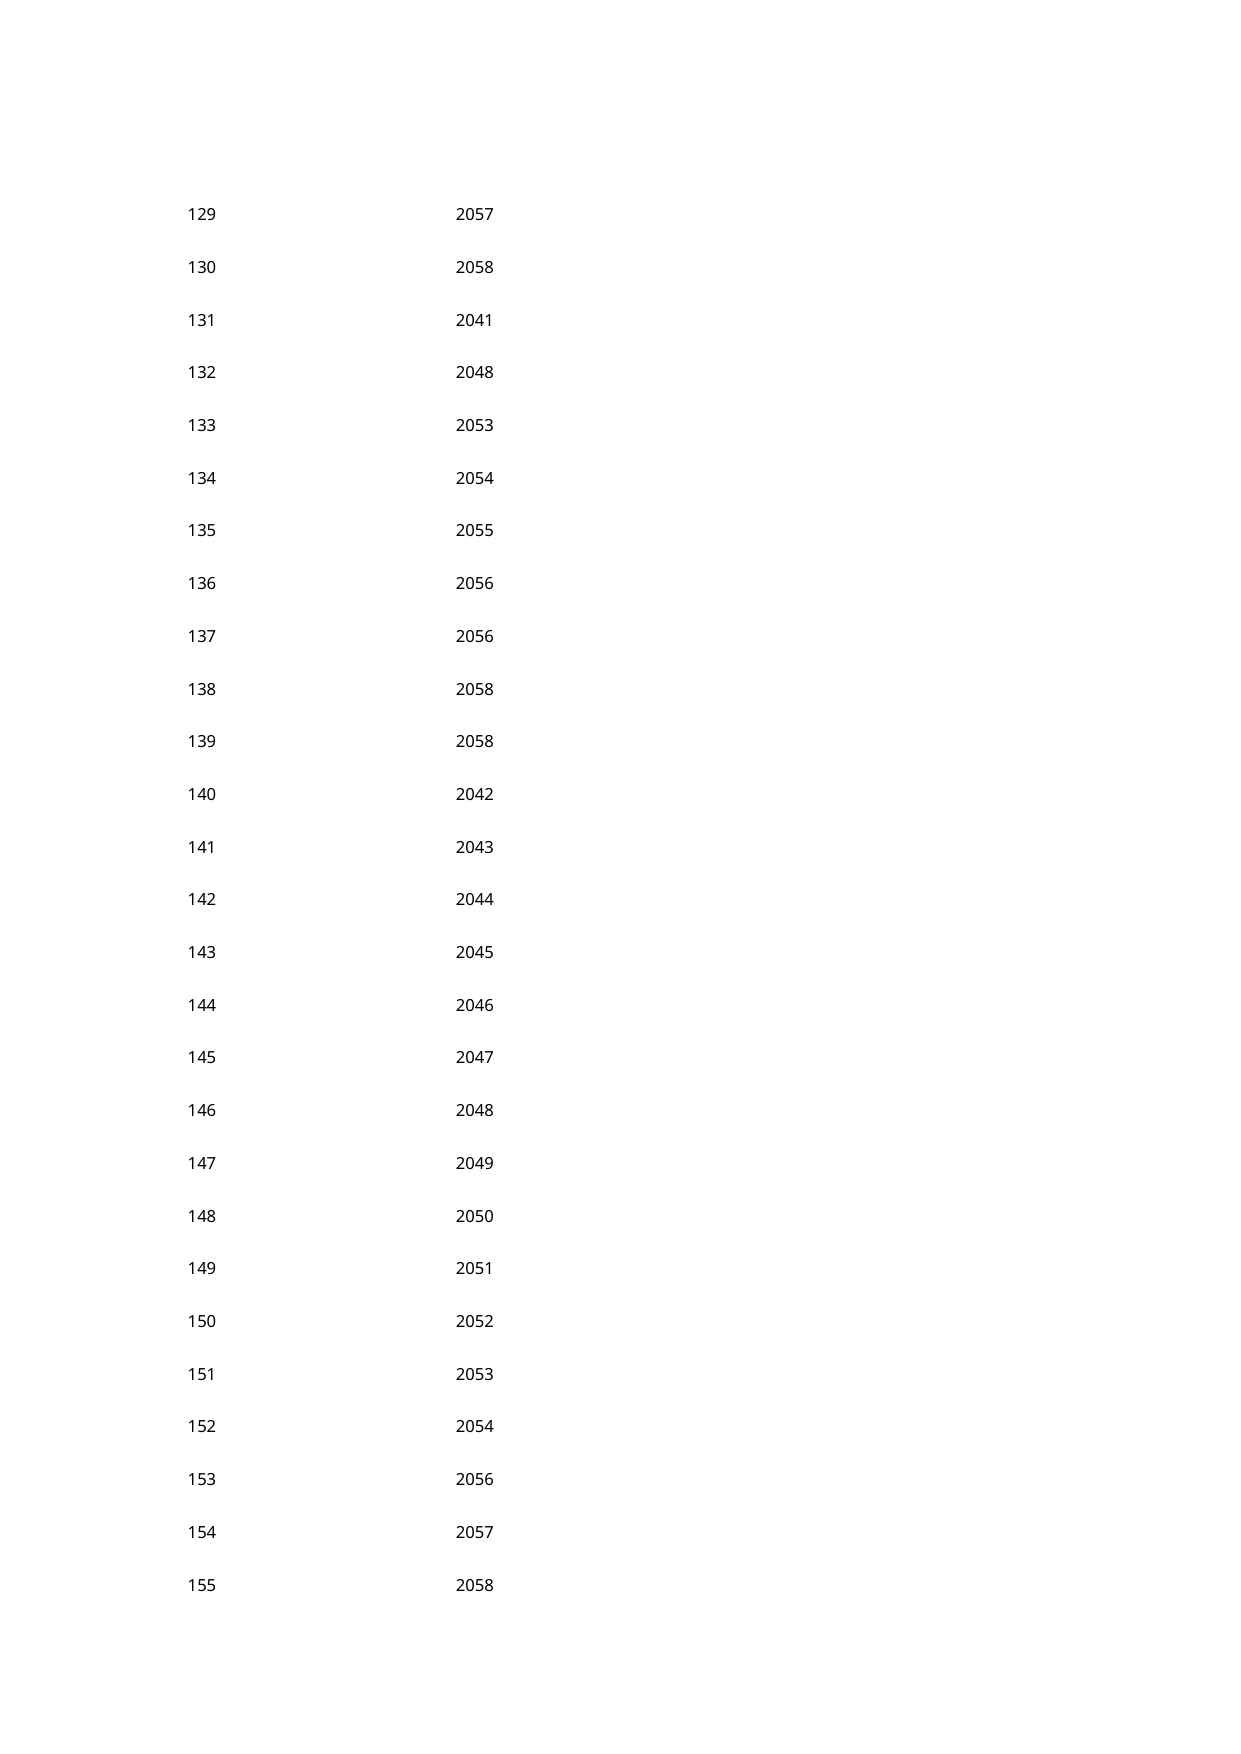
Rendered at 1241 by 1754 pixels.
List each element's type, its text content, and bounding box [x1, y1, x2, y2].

table_cell 147 [188, 1151, 456, 1204]
table_cell 2055 [456, 519, 1053, 572]
table_cell 2058 [456, 730, 1053, 782]
table_cell 132 [188, 361, 456, 413]
table_cell 146 [188, 1099, 456, 1151]
table_cell 2053 [456, 414, 1053, 466]
table_cell 135 [188, 519, 456, 572]
table_cell 155 [188, 1573, 456, 1596]
table_cell 131 [188, 308, 456, 361]
table_cell 2051 [456, 1257, 1053, 1309]
table_cell 139 [188, 730, 456, 782]
table_cell 2056 [456, 624, 1053, 677]
table_cell [188, 150, 456, 203]
table_cell 2050 [456, 1204, 1053, 1257]
table_cell 145 [188, 1046, 456, 1099]
table_cell 2044 [456, 888, 1053, 941]
table_cell 134 [188, 466, 456, 519]
table_cell 2053 [456, 1362, 1053, 1415]
table_cell 2049 [456, 1151, 1053, 1204]
table_cell 151 [188, 1362, 456, 1415]
table_cell 133 [188, 414, 456, 466]
table_cell 152 [188, 1415, 456, 1468]
table_cell 149 [188, 1257, 456, 1309]
table_cell 2058 [456, 1573, 1053, 1596]
table_cell 148 [188, 1204, 456, 1257]
table_cell 138 [188, 677, 456, 730]
table_cell 2054 [456, 1415, 1053, 1468]
table_cell 2047 [456, 1046, 1053, 1099]
table_cell 2046 [456, 993, 1053, 1046]
table_cell 154 [188, 1520, 456, 1573]
table_cell 2045 [456, 941, 1053, 993]
table_cell 141 [188, 835, 456, 888]
table_cell 2056 [456, 1468, 1053, 1520]
table_cell 2056 [456, 572, 1053, 624]
table_cell 130 [188, 255, 456, 308]
table_cell 2058 [456, 677, 1053, 730]
table_cell 137 [188, 624, 456, 677]
table_cell 2058 [456, 255, 1053, 308]
table_cell 2057 [456, 1520, 1053, 1573]
table_cell 2048 [456, 1099, 1053, 1151]
table_cell 144 [188, 993, 456, 1046]
table_cell 153 [188, 1468, 456, 1520]
table_cell 150 [188, 1310, 456, 1362]
table_cell 142 [188, 888, 456, 941]
table_cell [456, 150, 1053, 203]
table_cell 2042 [456, 783, 1053, 835]
table_cell 2052 [456, 1310, 1053, 1362]
table_cell 129 [188, 203, 456, 255]
table_cell 2048 [456, 361, 1053, 413]
table_cell 2041 [456, 308, 1053, 361]
table_cell 2057 [456, 203, 1053, 255]
table_cell 2043 [456, 835, 1053, 888]
table_cell 143 [188, 941, 456, 993]
table_cell 136 [188, 572, 456, 624]
table_cell 2054 [456, 466, 1053, 519]
table_cell 140 [188, 783, 456, 835]
